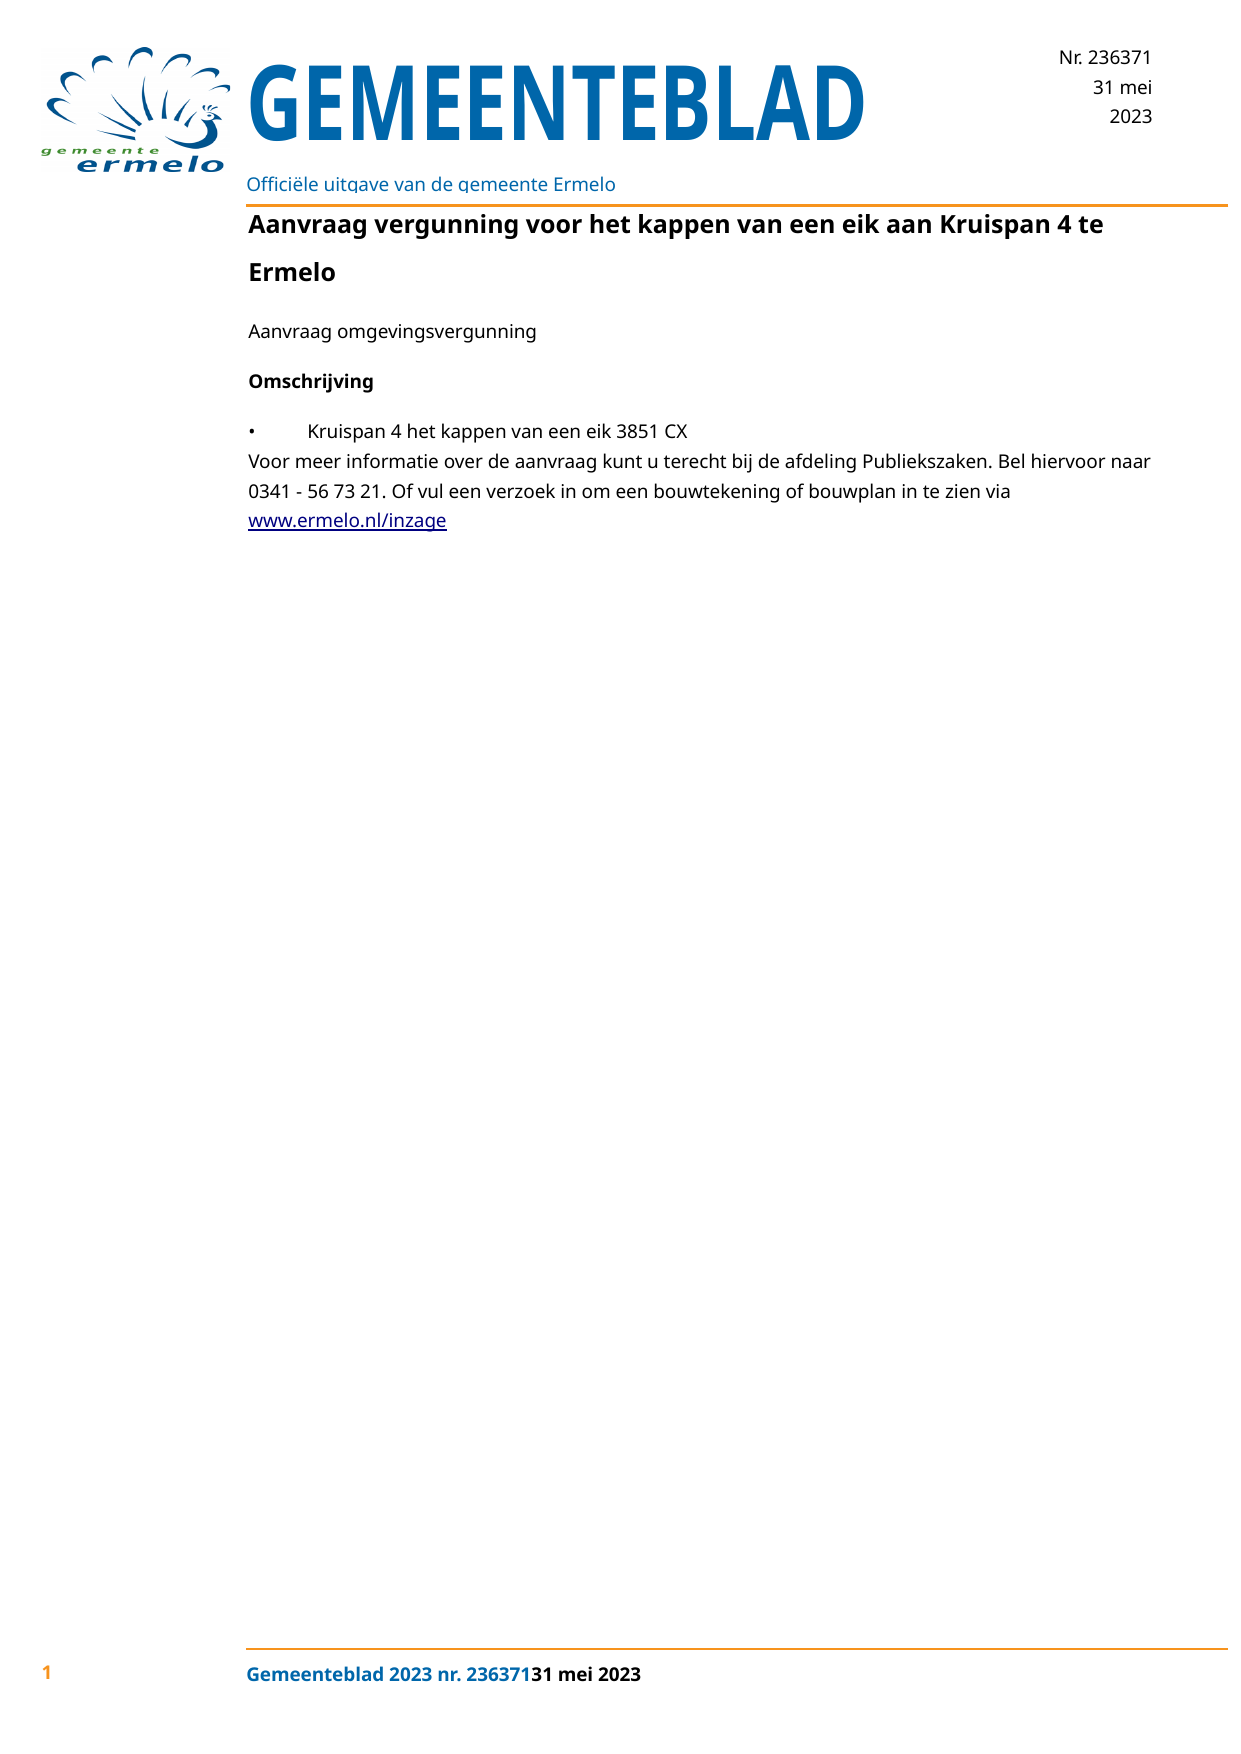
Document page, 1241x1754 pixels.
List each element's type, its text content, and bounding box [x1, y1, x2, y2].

list Kruispan 4 het kappen van een eik 3851 CX [248, 419, 1152, 444]
text Aanvraag vergunning voor het kappen van een eik aan Kruispan 4 te Ermelo [248, 207, 1152, 288]
text Aanvraag omgevingsvergunning [248, 318, 1152, 344]
text Voor meer informatie over de aanvraag kunt u terecht bij de afdeling Publiekszaken. Bel hiervoor naar 0341 - 56 73 21. Of vul een verzoek in om een bouwtekening of bouwplan in te zien via www.ermelo.nl/inzage [248, 448, 1152, 533]
picture [41, 47, 231, 172]
text Omschrijving [248, 368, 1152, 394]
